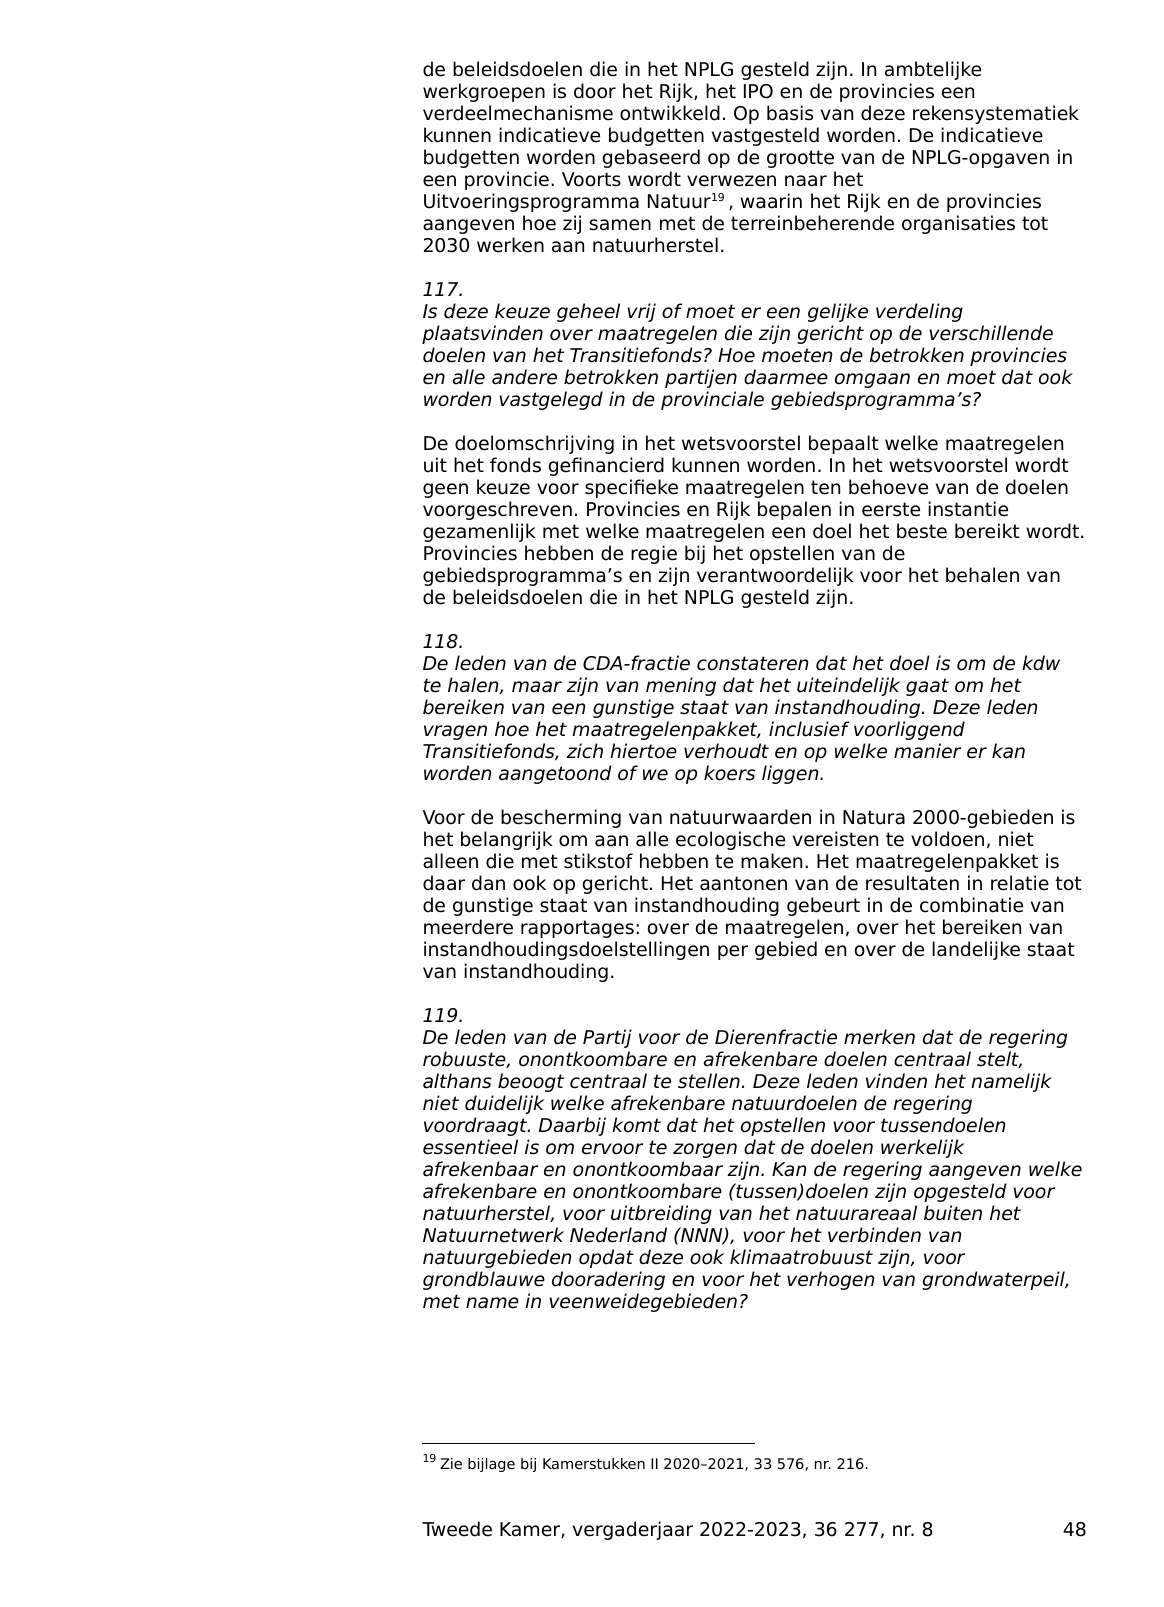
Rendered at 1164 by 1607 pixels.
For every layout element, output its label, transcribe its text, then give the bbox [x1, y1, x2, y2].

text 117. [422, 279, 1087, 301]
text Is deze keuze geheel vrij of moet er een gelijke verdeling plaatsvinden over maatregelen die zijn gericht op de verschillende doelen van het Transitiefonds? Hoe moeten de betrokken provincies en alle andere betrokken partijen daarmee omgaan en moet dat ook worden vastgelegd in de provinciale gebiedsprogramma’s? [422, 301, 1087, 411]
text De doelomschrijving in het wetsvoorstel bepaalt welke maatregelen uit het fonds gefinancierd kunnen worden. In het wetsvoorstel wordt geen keuze voor specifieke maatregelen ten behoeve van de doelen voorgeschreven. Provincies en Rijk bepalen in eerste instantie gezamenlijk met welke maatregelen een doel het beste bereikt wordt. Provincies hebben de regie bij het opstellen van de gebiedsprogramma’s en zijn verantwoordelijk voor het behalen van de beleidsdoelen die in het NPLG gesteld zijn. [422, 433, 1087, 609]
text de beleidsdoelen die in het NPLG gesteld zijn. In ambtelijke werkgroepen is door het Rijk, het IPO en de provincies een verdeelmechanisme ontwikkeld. Op basis van deze rekensystematiek kunnen indicatieve budgetten vastgesteld worden. De indicatieve budgetten worden gebaseerd op de grootte van de NPLG-opgaven in een provincie. Voorts wordt verwezen naar het Uitvoeringsprogramma Natuur, waarin het Rijk en de provincies aangeven hoe zij samen met de terreinbeherende organisaties tot 2030 werken aan natuurherstel. [422, 59, 1087, 257]
text 118. [422, 631, 1087, 653]
text De leden van de CDA-fractie constateren dat het doel is om de kdw te halen, maar zijn van mening dat het uiteindelijk gaat om het bereiken van een gunstige staat van instandhouding. Deze leden vragen hoe het maatregelenpakket, inclusief voorliggend Transitiefonds, zich hiertoe verhoudt en op welke manier er kan worden aangetoond of we op koers liggen. [422, 653, 1087, 785]
text 119. [422, 1005, 1087, 1027]
text De leden van de Partij voor de Dierenfractie merken dat de regering robuuste, onontkoombare en afrekenbare doelen centraal stelt, althans beoogt centraal te stellen. Deze leden vinden het namelijk niet duidelijk welke afrekenbare natuurdoelen de regering voordraagt. Daarbij komt dat het opstellen voor tussendoelen essentieel is om ervoor te zorgen dat de doelen werkelijk afrekenbaar en onontkoombaar zijn. Kan de regering aangeven welke afrekenbare en onontkoombare (tussen)doelen zijn opgesteld voor natuurherstel, voor uitbreiding van het natuurareaal buiten het Natuurnetwerk Nederland (NNN), voor het verbinden van natuurgebieden opdat deze ook klimaatrobuust zijn, voor grondblauwe dooradering en voor het verhogen van grondwaterpeil, met name in veenweidegebieden? [422, 1027, 1087, 1313]
text Voor de bescherming van natuurwaarden in Natura 2000-gebieden is het belangrijk om aan alle ecologische vereisten te voldoen, niet alleen die met stikstof hebben te maken. Het maatregelenpakket is daar dan ook op gericht. Het aantonen van de resultaten in relatie tot de gunstige staat van instandhouding gebeurt in de combinatie van meerdere rapportages: over de maatregelen, over het bereiken van instandhoudingsdoelstellingen per gebied en over de landelijke staat van instandhouding. [422, 807, 1087, 983]
text Zie bijlage bij Kamerstukken II 2020–2021, 33 576, nr. 216. [422, 1452, 1087, 1474]
